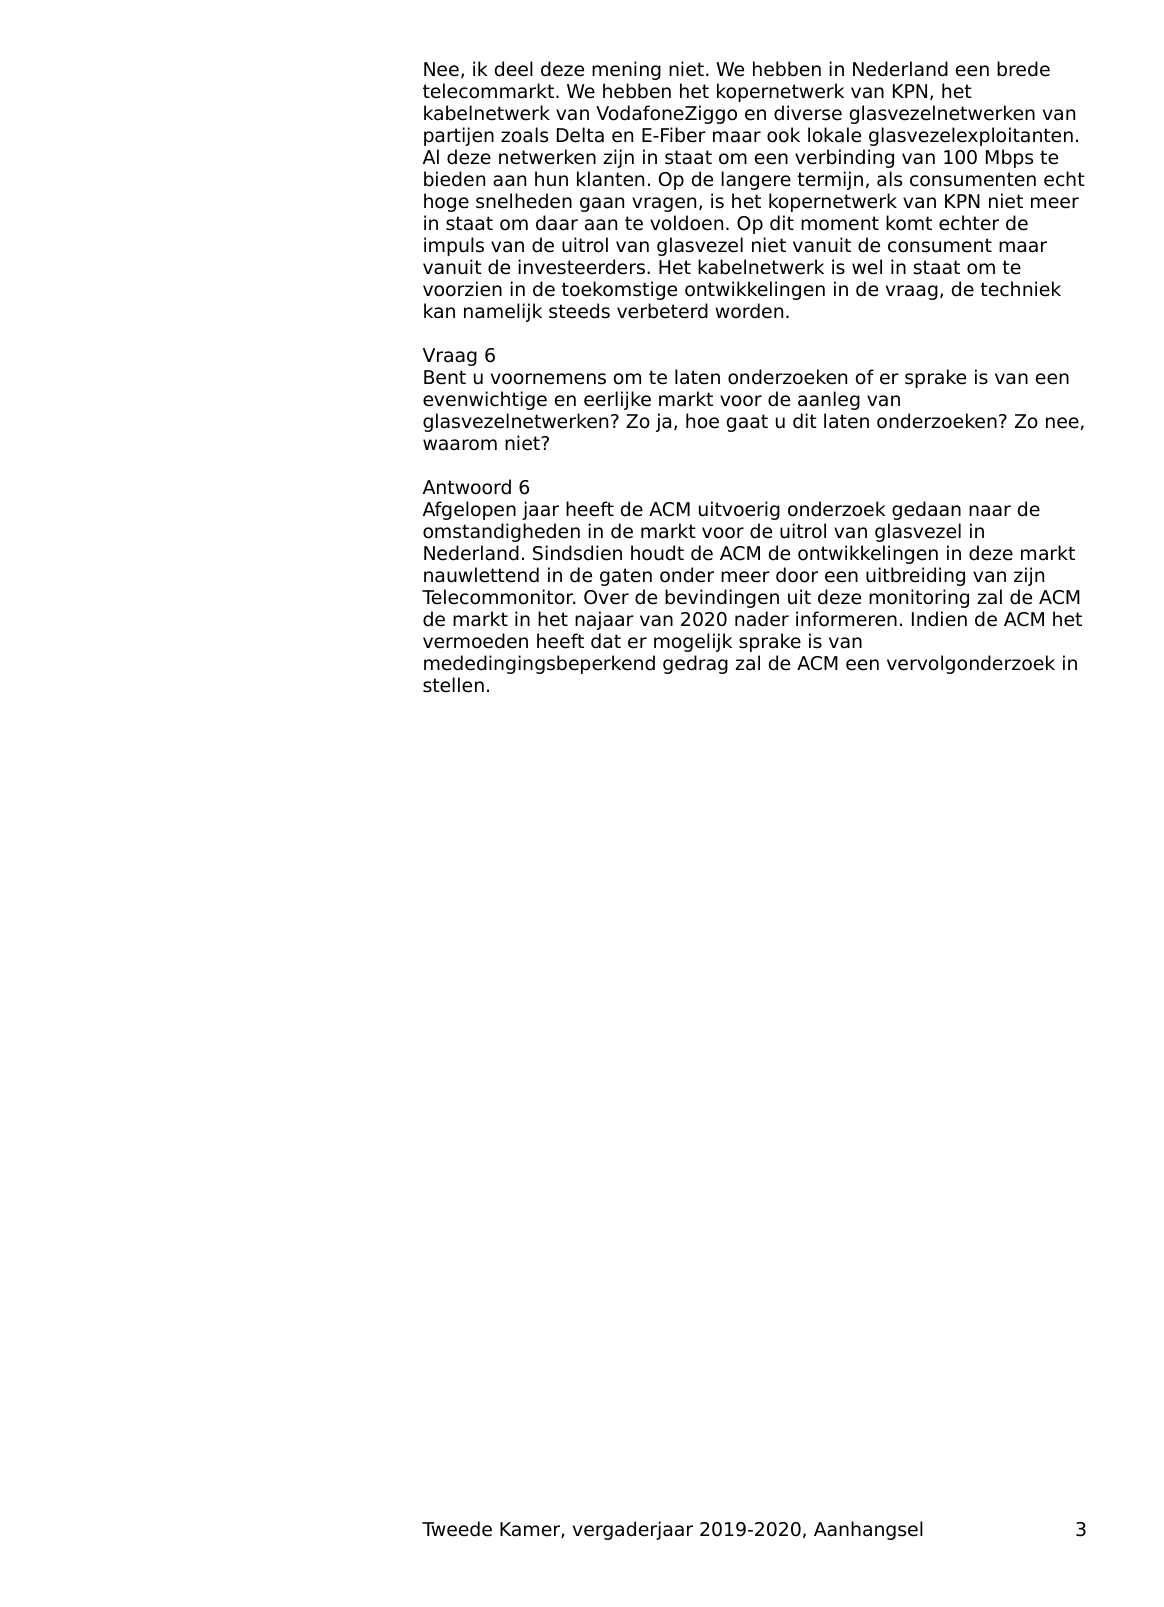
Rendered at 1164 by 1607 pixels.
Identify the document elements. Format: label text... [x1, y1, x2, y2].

text Nee, ik deel deze mening niet. We hebben in Nederland een brede telecommarkt. We hebben het kopernetwerk van KPN, het kabelnetwerk van VodafoneZiggo en diverse glasvezelnetwerken van partijen zoals Delta en E-Fiber maar ook lokale glasvezelexploitanten. Al deze netwerken zijn in staat om een verbinding van 100 Mbps te bieden aan hun klanten. Op de langere termijn, als consumenten echt hoge snelheden gaan vragen, is het kopernetwerk van KPN niet meer in staat om daar aan te voldoen. Op dit moment komt echter de impuls van de uitrol van glasvezel niet vanuit de consument maar vanuit de investeerders. Het kabelnetwerk is wel in staat om te voorzien in de toekomstige ontwikkelingen in de vraag, de techniek kan namelijk steeds verbeterd worden. [422, 59, 1087, 323]
text Vraag 6 [422, 345, 1087, 367]
text Antwoord 6 [422, 477, 1087, 499]
text Bent u voornemens om te laten onderzoeken of er sprake is van een evenwichtige en eerlijke markt voor de aanleg van glasvezelnetwerken? Zo ja, hoe gaat u dit laten onderzoeken? Zo nee, waarom niet? [422, 367, 1087, 455]
text Afgelopen jaar heeft de ACM uitvoerig onderzoek gedaan naar de omstandigheden in de markt voor de uitrol van glasvezel in Nederland. Sindsdien houdt de ACM de ontwikkelingen in deze markt nauwlettend in de gaten onder meer door een uitbreiding van zijn Telecommonitor. Over de bevindingen uit deze monitoring zal de ACM de markt in het najaar van 2020 nader informeren. Indien de ACM het vermoeden heeft dat er mogelijk sprake is van mededingingsbeperkend gedrag zal de ACM een vervolgonderzoek in stellen. [422, 499, 1087, 697]
